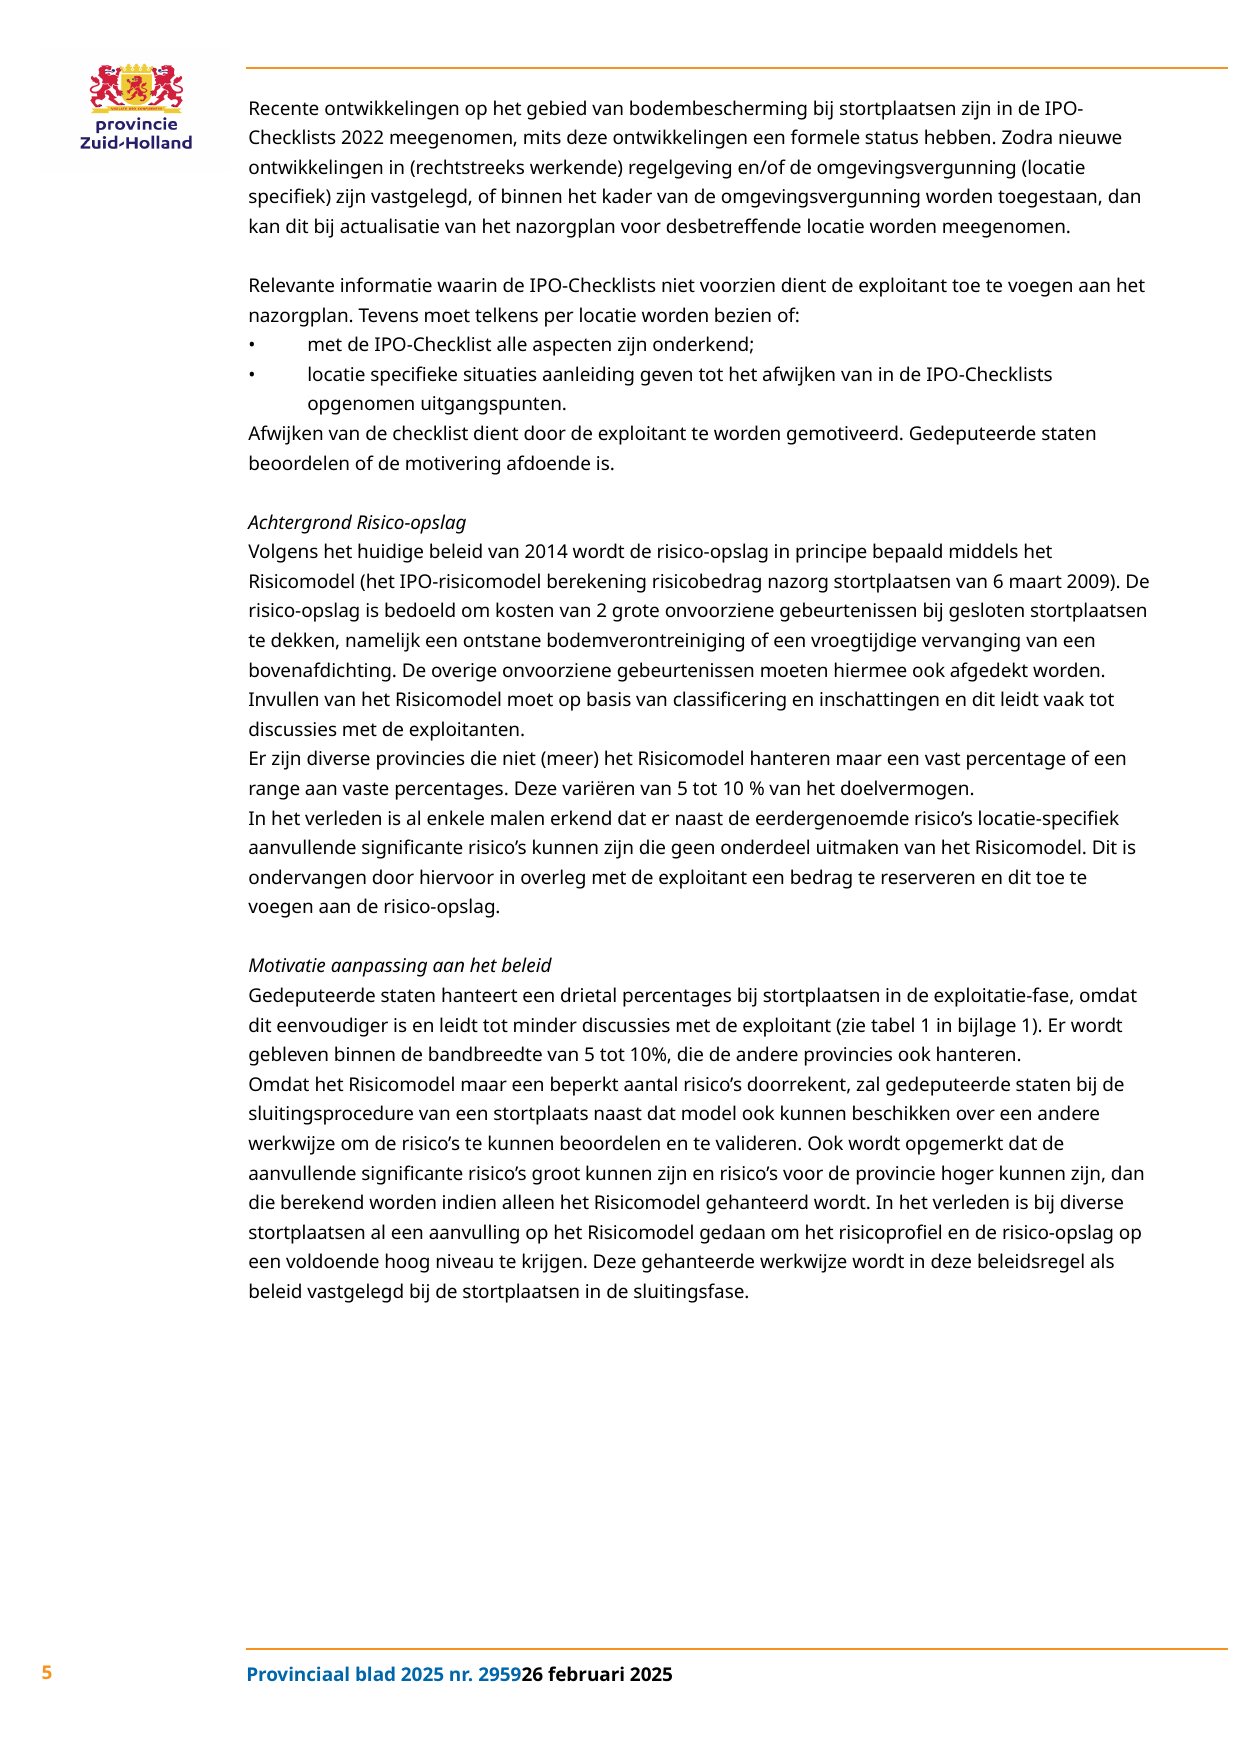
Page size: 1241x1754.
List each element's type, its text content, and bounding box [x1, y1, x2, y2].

text Er zijn diverse provincies die niet (meer) het Risicomodel hanteren maar een vast percentage of een range aan vaste percentages. Deze variëren van 5 tot 10 % van het doelvermogen. [248, 746, 1152, 801]
text Omdat het Risicomodel maar een beperkt aantal risico’s doorrekent, zal gedeputeerde staten bij de sluitingsprocedure van een stortplaats naast dat model ook kunnen beschikken over een andere werkwijze om de risico’s te kunnen beoordelen en te valideren. Ook wordt opgemerkt dat de aanvullende significante risico’s groot kunnen zijn en risico’s voor de provincie hoger kunnen zijn, dan die berekend worden indien alleen het Risicomodel gehanteerd wordt. In het verleden is bij diverse stortplaatsen al een aanvulling op het Risicomodel gedaan om het risicoprofiel en de risico-opslag op een voldoende hoog niveau te krijgen. Deze gehanteerde werkwijze wordt in deze beleidsregel als beleid vastgelegd bij de stortplaatsen in de sluitingsfase. [248, 1071, 1152, 1304]
list met de IPO-Checklist alle aspecten zijn onderkend; [248, 331, 1152, 357]
text Volgens het huidige beleid van 2014 wordt de risico-opslag in principe bepaald middels het Risicomodel (het IPO-risicomodel berekening risicobedrag nazorg stortplaatsen van 6 maart 2009). De risico-opslag is bedoeld om kosten van 2 grote onvoorziene gebeurtenissen bij gesloten stortplaatsen te dekken, namelijk een ontstane bodemverontreiniging of een vroegtijdige vervanging van een bovenafdichting. De overige onvoorziene gebeurtenissen moeten hiermee ook afgedekt worden. Invullen van het Risicomodel moet op basis van classificering en inschattingen en dit leidt vaak tot discussies met de exploitanten. [248, 538, 1152, 742]
text Gedeputeerde staten hanteert een drietal percentages bij stortplaatsen in de exploitatie-fase, omdat dit eenvoudiger is en leidt tot minder discussies met de exploitant (zie tabel 1 in bijlage 1). Er wordt gebleven binnen de bandbreedte van 5 tot 10%, die de andere provincies ook hanteren. [248, 982, 1152, 1067]
text Motivatie aanpassing aan het beleid [248, 953, 1152, 978]
list locatie specifieke situaties aanleiding geven tot het afwijken van in de IPO-Checklists opgenomen uitgangspunten. [248, 361, 1152, 416]
text Recente ontwikkelingen op het gebied van bodembescherming bij stortplaatsen zijn in de IPO-Checklists 2022 meegenomen, mits deze ontwikkelingen een formele status hebben. Zodra nieuwe ontwikkelingen in (rechtstreeks werkende) regelgeving en/of de omgevingsvergunning (locatie specifiek) zijn vastgelegd, of binnen het kader van de omgevingsvergunning worden toegestaan, dan kan dit bij actualisatie van het nazorgplan voor desbetreffende locatie worden meegenomen. [248, 95, 1152, 239]
text Afwijken van de checklist dient door de exploitant te worden gemotiveerd. Gedeputeerde staten beoordelen of de motivering afdoende is. [248, 420, 1152, 476]
text In het verleden is al enkele malen erkend dat er naast de eerdergenoemde risico’s locatie-specifiek aanvullende significante risico’s kunnen zijn die geen onderdeel uitmaken van het Risicomodel. Dit is ondervangen door hiervoor in overleg met de exploitant een bedrag te reserveren en dit toe te voegen aan de risico-opslag. [248, 805, 1152, 919]
picture [41, 47, 231, 172]
text Achtergrond Risico-opslag [248, 509, 1152, 535]
text Relevante informatie waarin de IPO-Checklists niet voorzien dient de exploitant toe te voegen aan het nazorgplan. Tevens moet telkens per locatie worden bezien of: [248, 272, 1152, 328]
